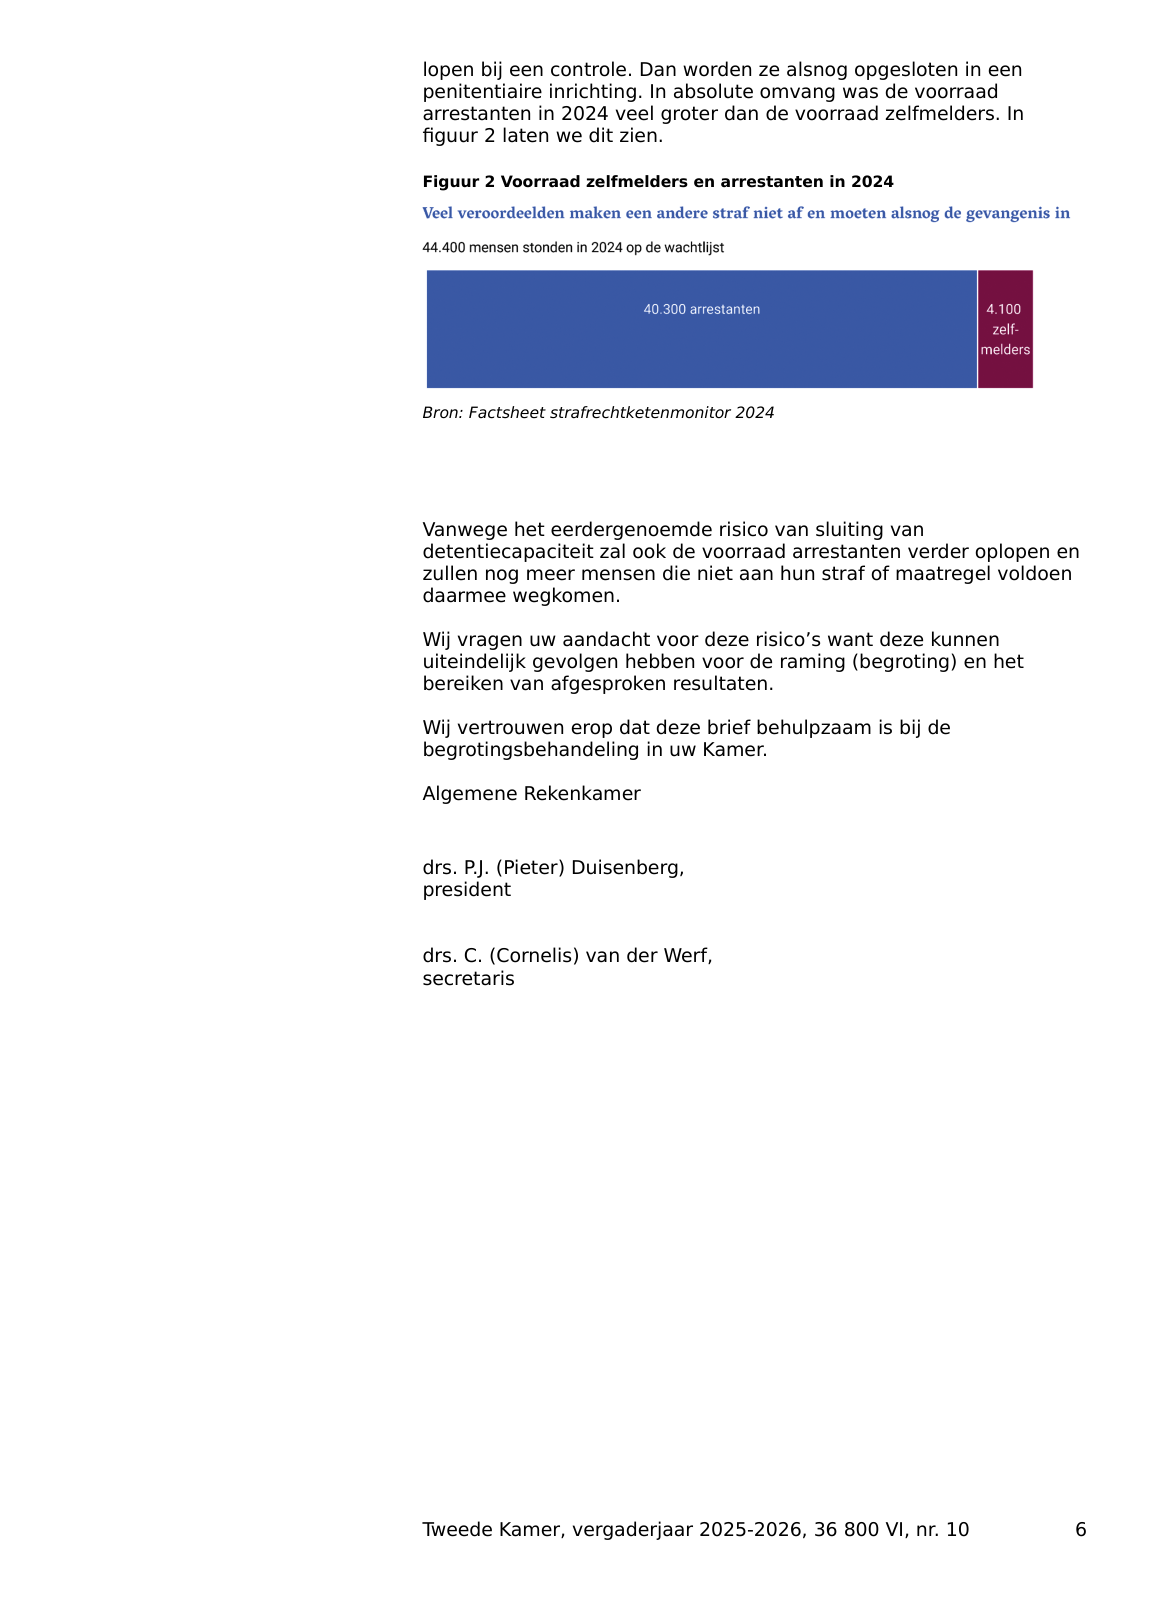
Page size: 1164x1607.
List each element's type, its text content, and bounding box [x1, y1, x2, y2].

text lopen bij een controle. Dan worden ze alsnog opgesloten in een penitentiaire inrichting. In absolute omvang was de voorraad arrestanten in 2024 veel groter dan de voorraad zelfmelders. In figuur 2 laten we dit zien. [422, 59, 1087, 147]
text drs. P.J. (Pieter) Duisenberg, president [422, 835, 1087, 901]
picture [422, 202, 1072, 392]
text Figuur 2 Voorraad zelfmelders en arrestanten in 2024 [422, 173, 1072, 191]
text Wij vragen uw aandacht voor deze risico’s want deze kunnen uiteindelijk gevolgen hebben voor de raming (begroting) en het bereiken van afgesproken resultaten. [422, 629, 1087, 695]
text Bron: Factsheet strafrechtketenmonitor 2024 [422, 404, 1072, 422]
text drs. C. (Cornelis) van der Werf, secretaris [422, 923, 1087, 989]
text Wij vertrouwen erop dat deze brief behulpzaam is bij de begrotingsbehandeling in uw Kamer. [422, 717, 1087, 761]
text Vanwege het eerdergenoemde risico van sluiting van detentiecapaciteit zal ook de voorraad arrestanten verder oplopen en zullen nog meer mensen die niet aan hun straf of maatregel voldoen daarmee wegkomen. [422, 519, 1087, 607]
text Algemene Rekenkamer [422, 783, 1087, 805]
